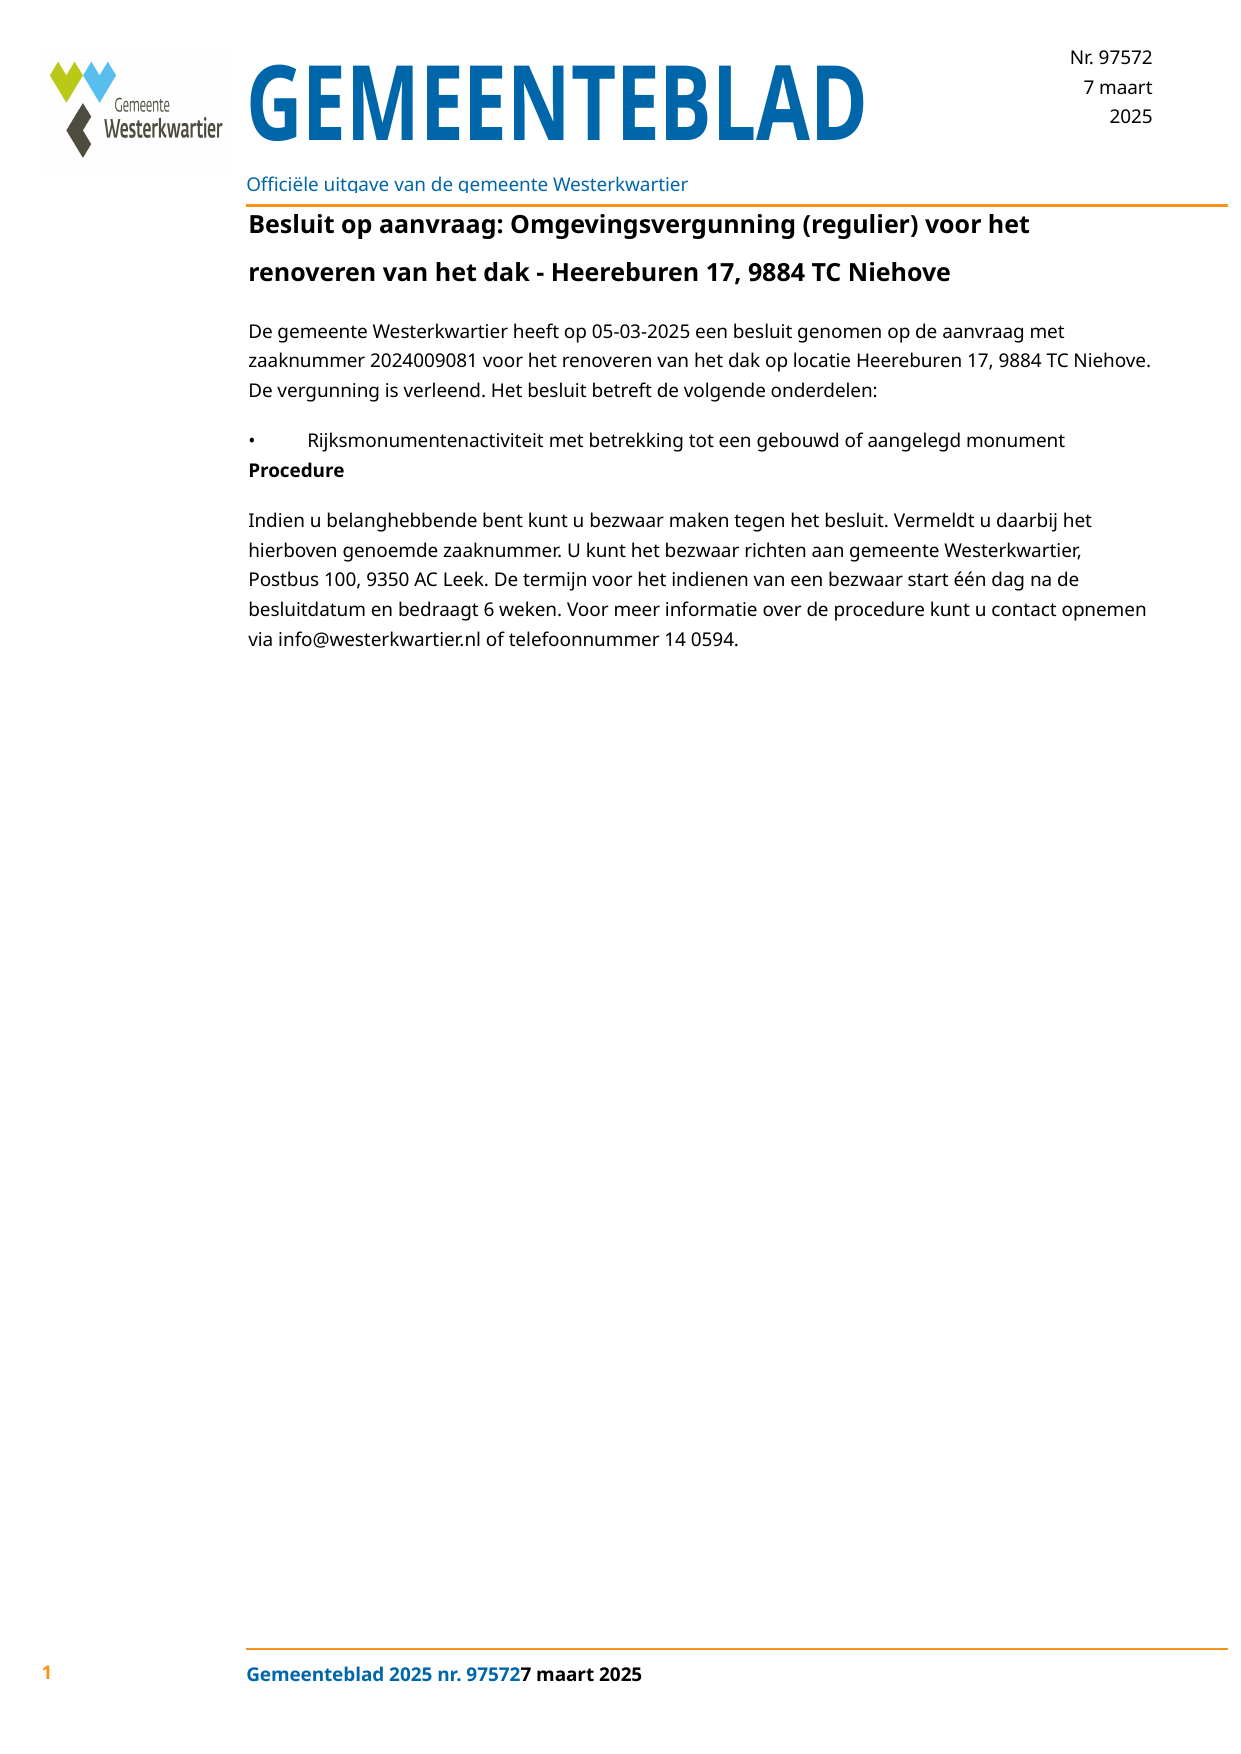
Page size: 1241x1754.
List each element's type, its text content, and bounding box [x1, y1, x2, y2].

list Rijksmonumentenactiviteit met betrekking tot een gebouwd of aangelegd monument [248, 427, 1152, 453]
text Besluit op aanvraag: Omgevingsvergunning (regulier) voor het renoveren van het dak - Heereburen 17, 9884 TC Niehove [248, 207, 1152, 288]
picture [41, 47, 231, 172]
text Procedure [248, 457, 1152, 483]
text De gemeente Westerkwartier heeft op 05-03-2025 een besluit genomen op de aanvraag met zaaknummer 2024009081 voor het renoveren van het dak op locatie Heereburen 17, 9884 TC Niehove. De vergunning is verleend. Het besluit betreft de volgende onderdelen: [248, 318, 1152, 403]
text Indien u belanghebbende bent kunt u bezwaar maken tegen het besluit. Vermeldt u daarbij het hierboven genoemde zaaknummer. U kunt het bezwaar richten aan gemeente Westerkwartier, Postbus 100, 9350 AC Leek. De termijn voor het indienen van een bezwaar start één dag na de besluitdatum en bedraagt 6 weken. Voor meer informatie over de procedure kunt u contact opnemen via info@westerkwartier.nl of telefoonnummer 14 0594. [248, 507, 1152, 652]
